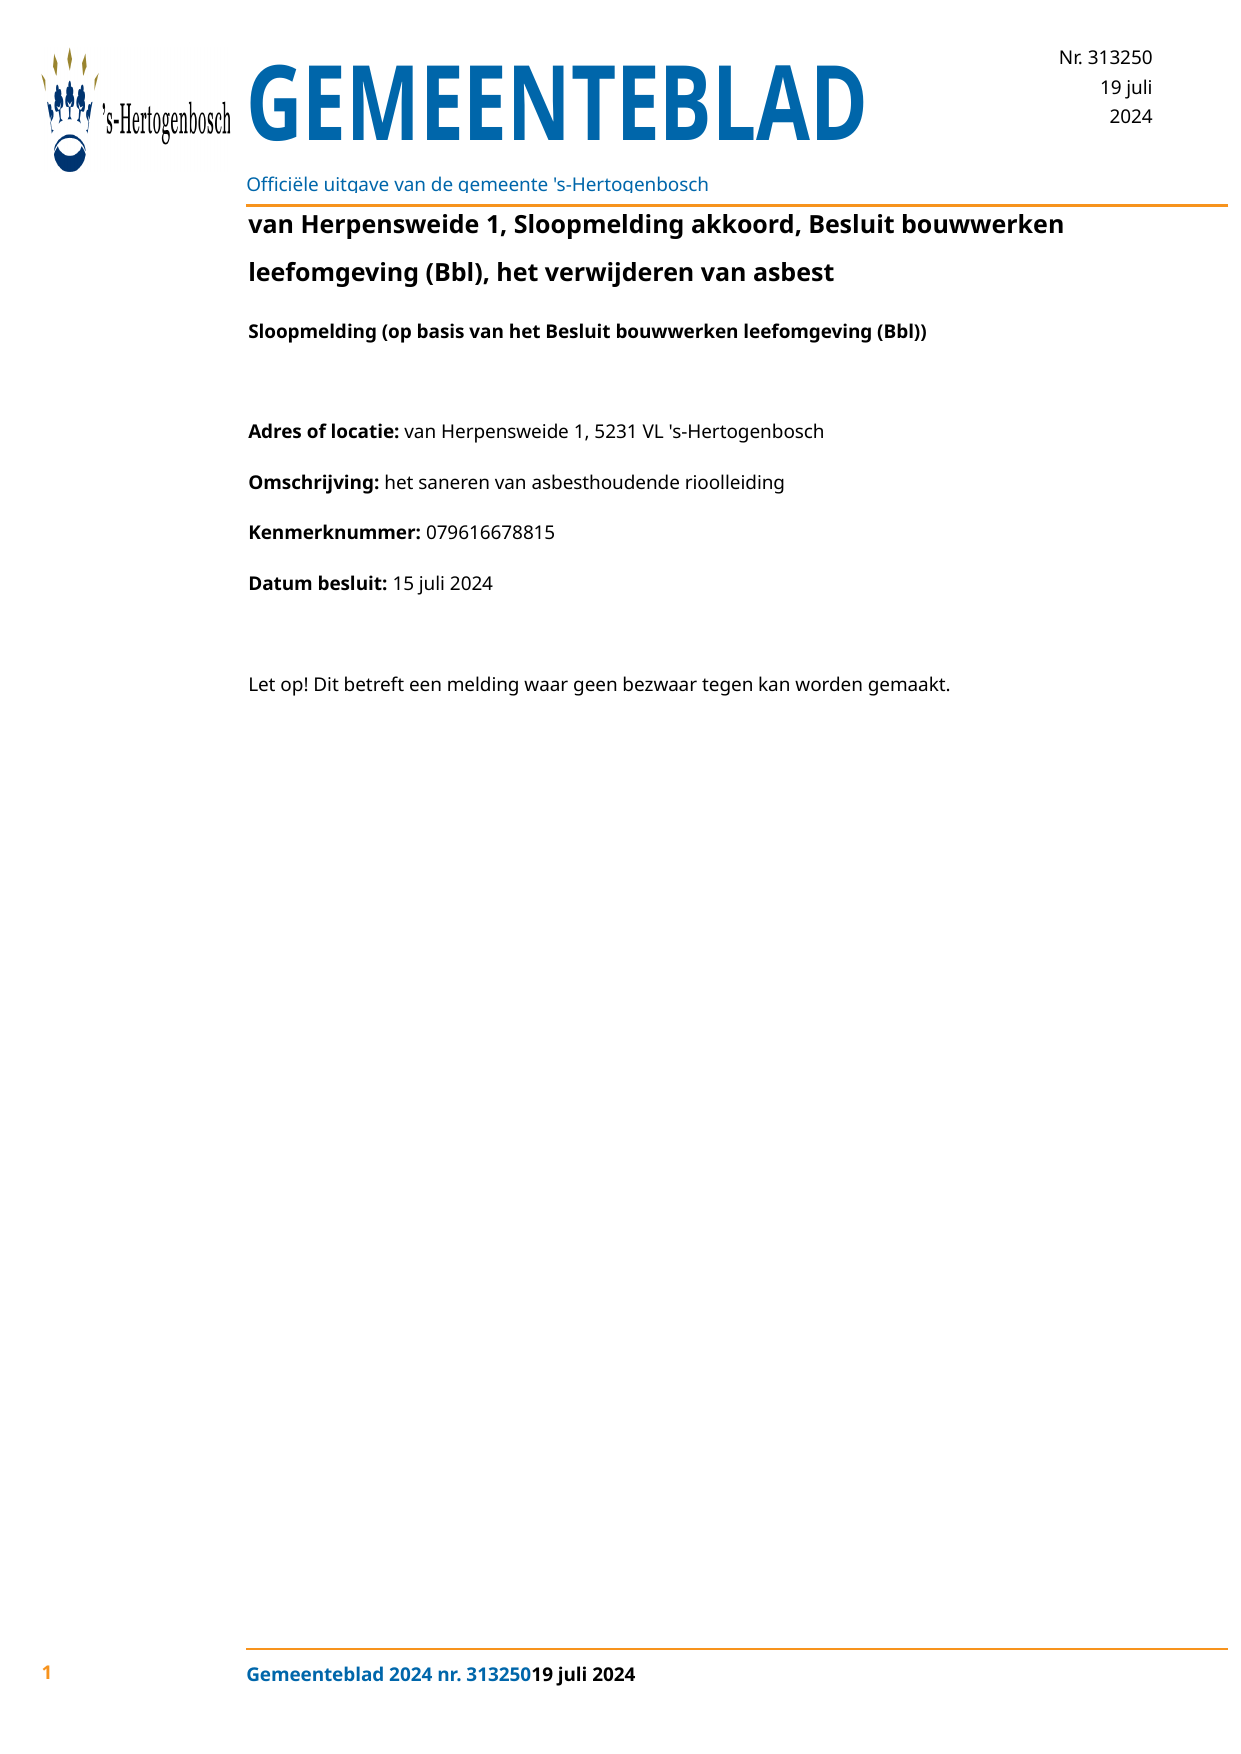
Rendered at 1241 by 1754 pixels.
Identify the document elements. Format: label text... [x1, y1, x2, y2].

text Datum besluit: 15 juli 2024 [248, 570, 1152, 596]
picture [41, 47, 231, 172]
text Let op! Dit betreft een melding waar geen bezwaar tegen kan worden gemaakt. [248, 671, 1152, 697]
text van Herpensweide 1, Sloopmelding akkoord, Besluit bouwwerken leefomgeving (Bbl), het verwijderen van asbest [248, 207, 1152, 288]
text Omschrijving: het saneren van asbesthoudende rioolleiding [248, 469, 1152, 495]
text Kenmerknummer: 079616678815 [248, 519, 1152, 545]
text Adres of locatie: van Herpensweide 1, 5231 VL 's-Hertogenbosch [248, 419, 1152, 444]
text Sloopmelding (op basis van het Besluit bouwwerken leefomgeving (Bbl)) [248, 318, 1152, 344]
